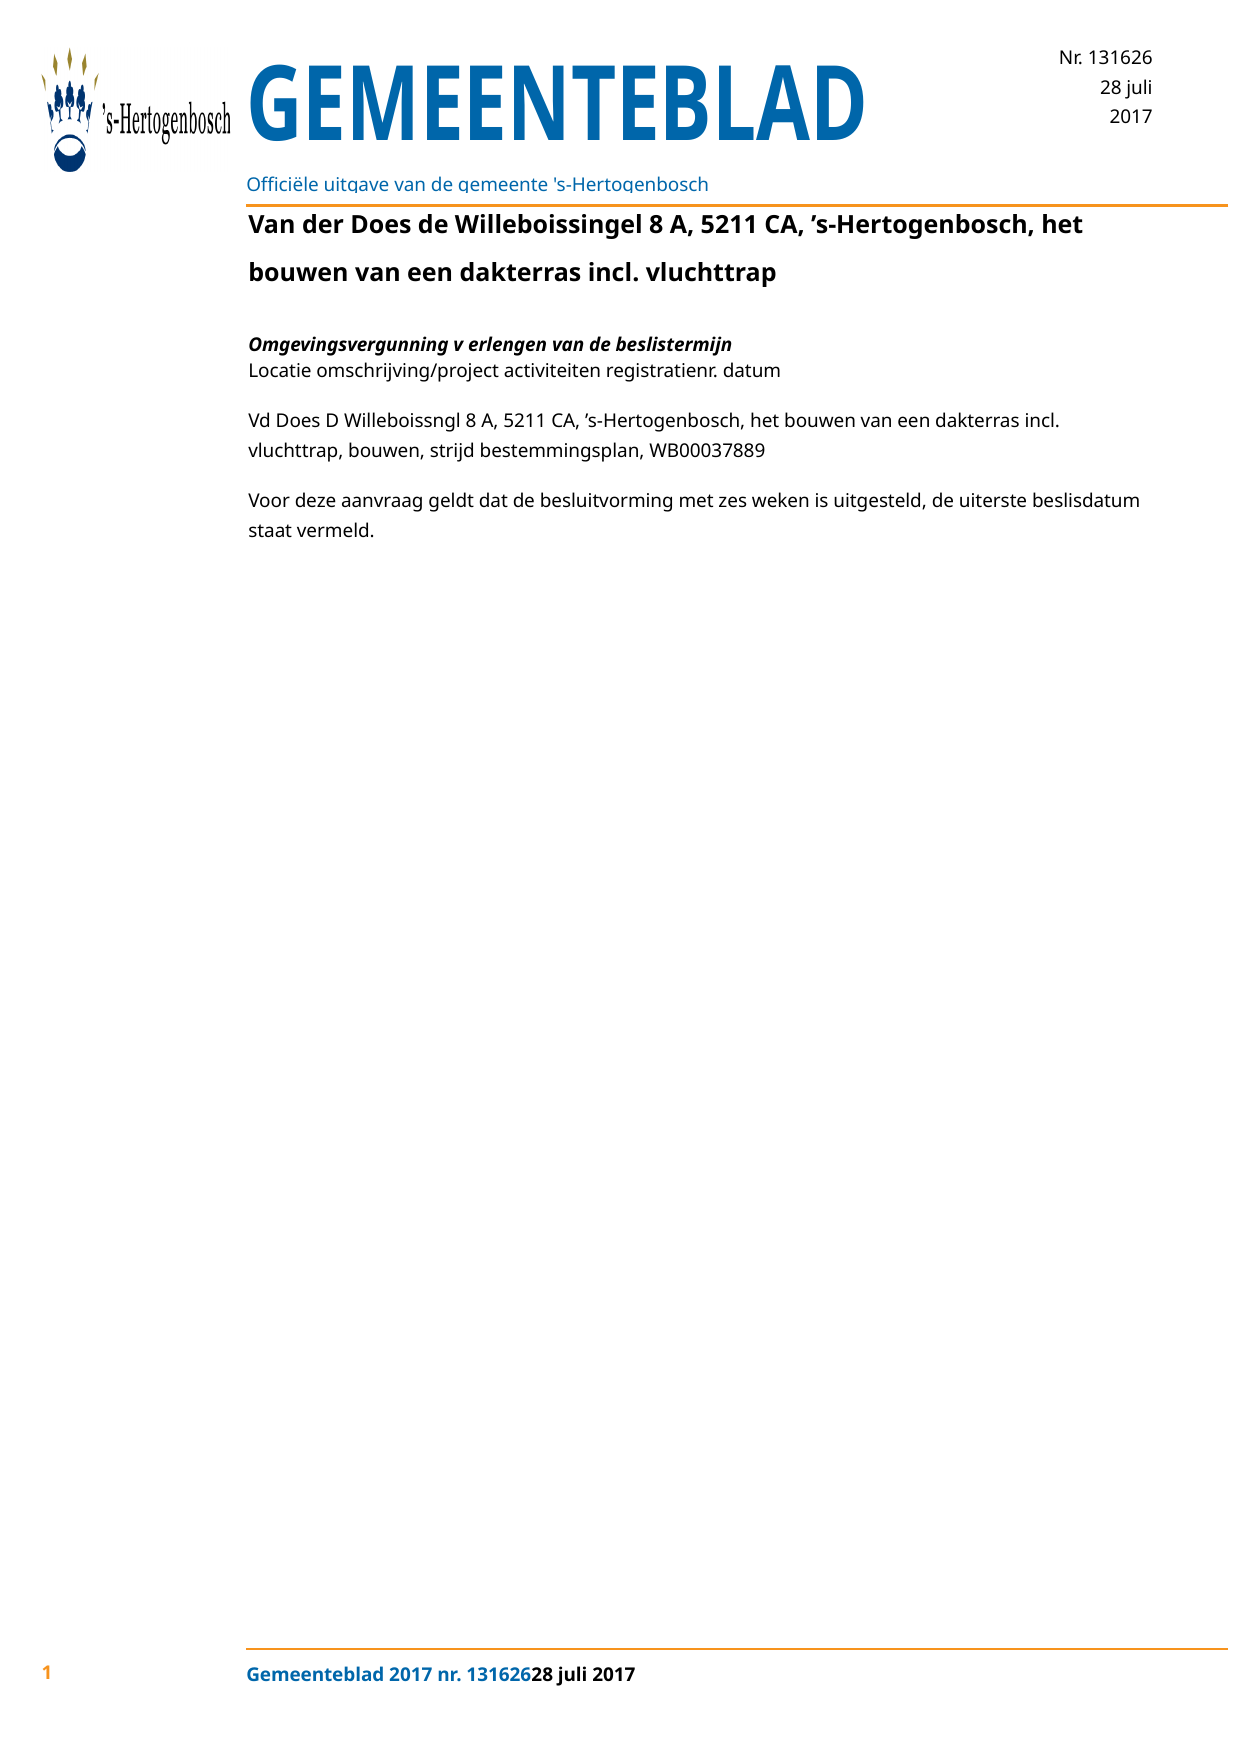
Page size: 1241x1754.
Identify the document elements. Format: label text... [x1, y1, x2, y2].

text Omgevingsvergunning v erlengen van de beslistermijn [248, 331, 1152, 357]
picture [41, 47, 231, 172]
text Van der Does de Willeboissingel 8 A, 5211 CA, ’s-Hertogenbosch, het bouwen van een dakterras incl. vluchttrap [248, 207, 1152, 288]
text Locatie omschrijving/project activiteiten registratienr. datum [248, 357, 1152, 383]
text Voor deze aanvraag geldt dat de besluitvorming met zes weken is uitgesteld, de uiterste beslisdatum staat vermeld. [248, 488, 1152, 543]
text Vd Does D Willeboissngl 8 A, 5211 CA, ’s-Hertogenbosch, het bouwen van een dakterras incl. vluchttrap, bouwen, strijd bestemmingsplan, WB00037889 [248, 408, 1152, 463]
